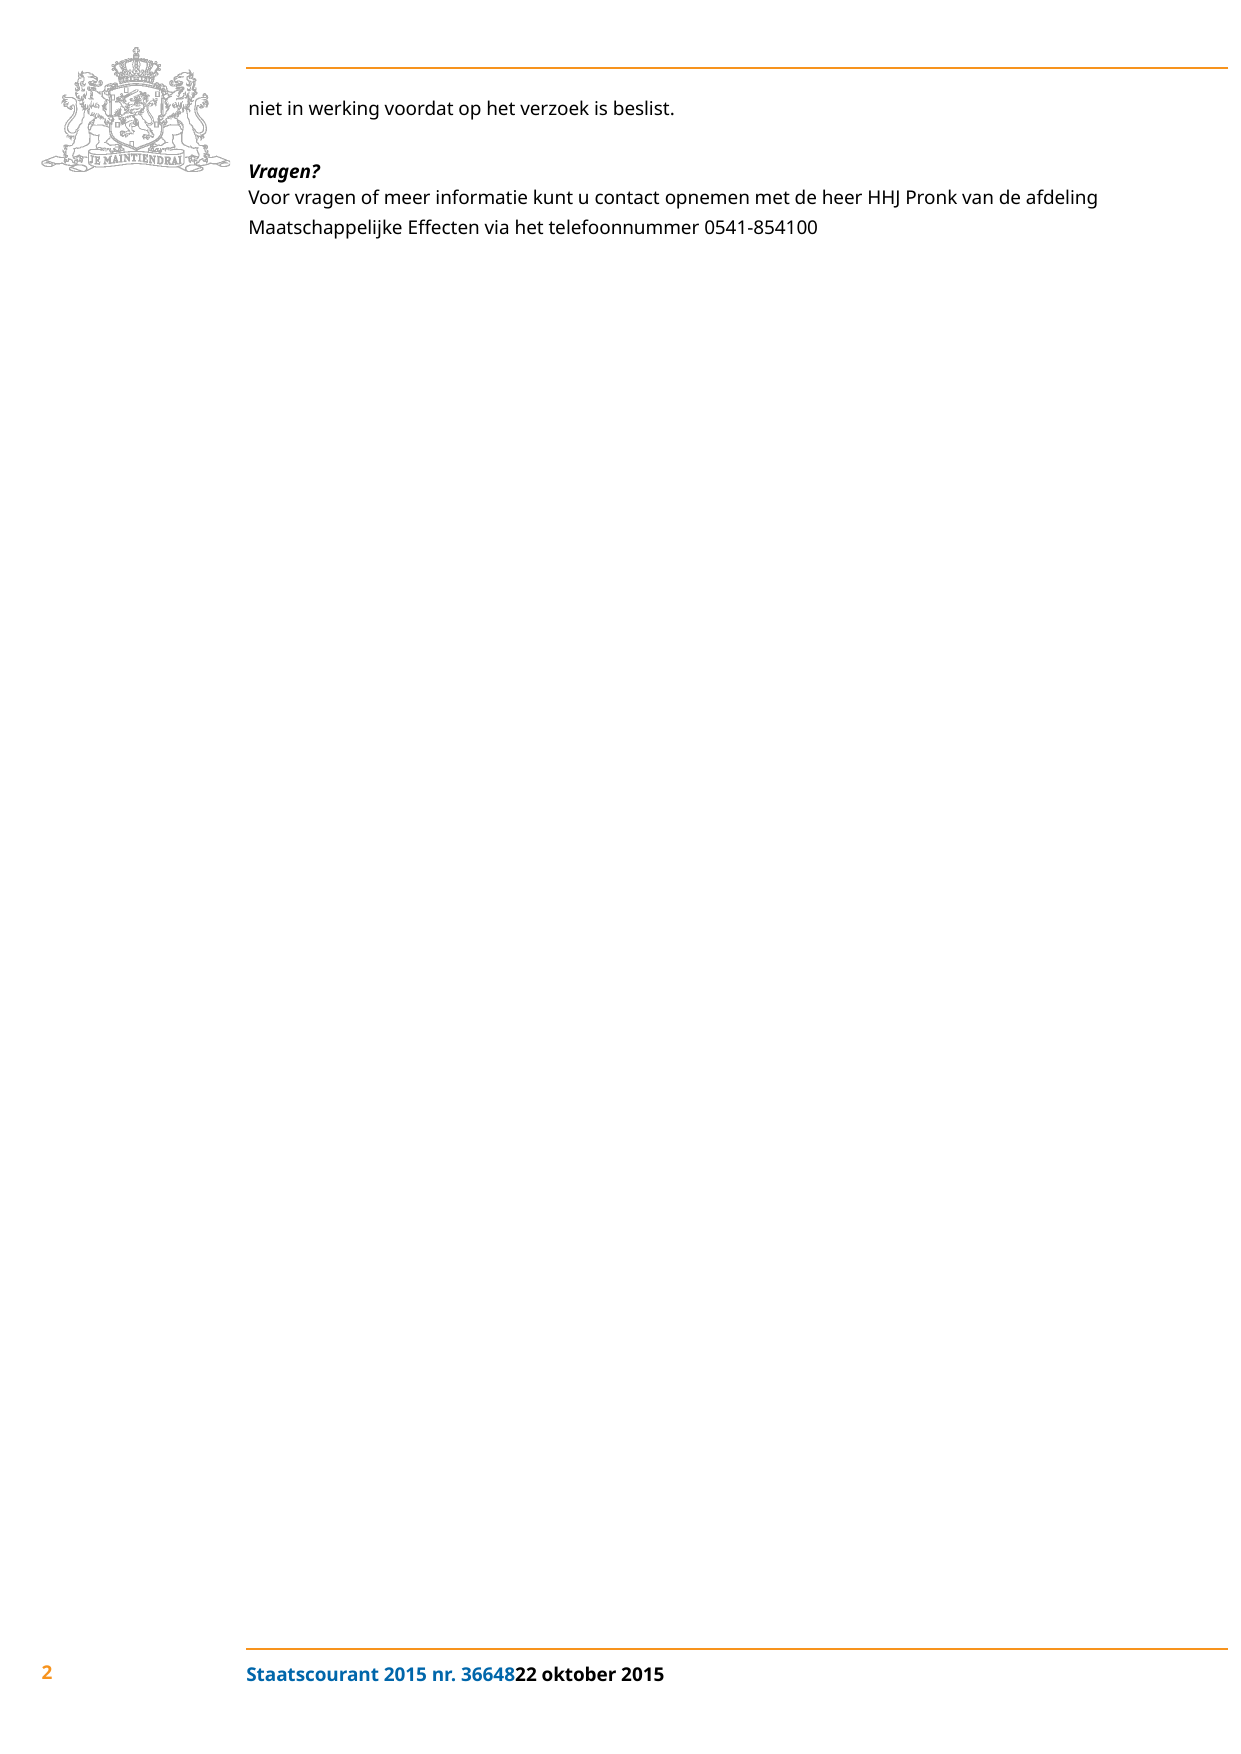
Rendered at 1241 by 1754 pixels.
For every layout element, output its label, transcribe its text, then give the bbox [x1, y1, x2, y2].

text niet in werking voordat op het verzoek is beslist. [248, 95, 1152, 121]
text Vragen? [248, 159, 1152, 184]
text Voor vragen of meer informatie kunt u contact opnemen met de heer HHJ Pronk van de afdeling Maatschappelijke Effecten via het telefoonnummer 0541-854100 [248, 184, 1152, 240]
picture [41, 47, 231, 172]
